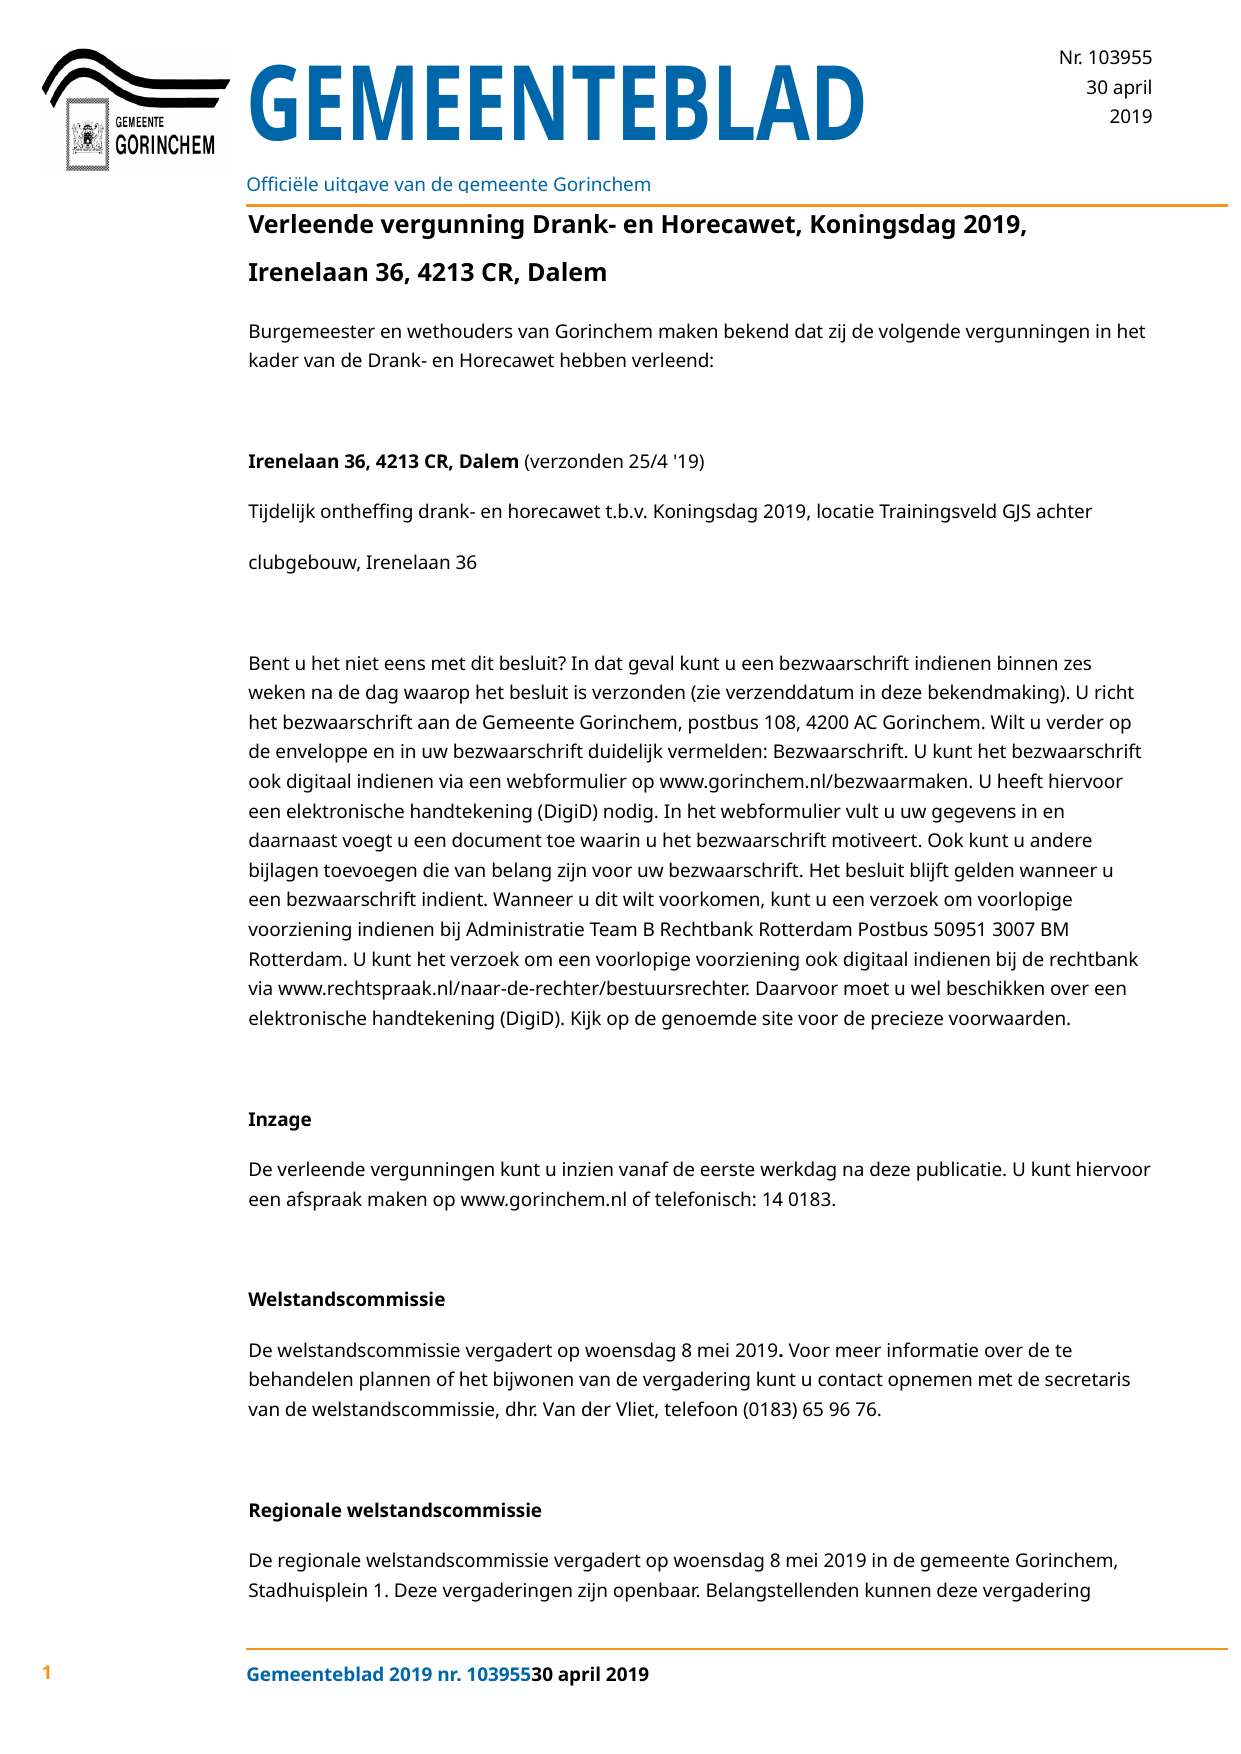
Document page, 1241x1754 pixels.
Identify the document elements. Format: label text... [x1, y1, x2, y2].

text Irenelaan 36, 4213 CR, Dalem (verzonden 25/4 '19) [248, 448, 1152, 474]
text De welstandscommissie vergadert op woensdag 8 mei 2019. Voor meer informatie over de te behandelen plannen of het bijwonen van de vergadering kunt u contact opnemen met de secretaris van de welstandscommissie, dhr. Van der Vliet, telefoon (0183) 65 96 76. [248, 1337, 1152, 1422]
text clubgebouw, Irenelaan 36 [248, 549, 1152, 575]
text Burgemeester en wethouders van Gorinchem maken bekend dat zij de volgende vergunningen in het kader van de Drank- en Horecawet hebben verleend: [248, 318, 1152, 373]
text Welstandscommissie [248, 1287, 1152, 1312]
text Bent u het niet eens met dit besluit? In dat geval kunt u een bezwaarschrift indienen binnen zes weken na de dag waarop het besluit is verzonden (zie verzenddatum in deze bekendmaking). U richt het bezwaarschrift aan de Gemeente Gorinchem, postbus 108, 4200 AC Gorinchem. Wilt u verder op de enveloppe en in uw bezwaarschrift duidelijk vermelden: Bezwaarschrift. U kunt het bezwaarschrift ook digitaal indienen via een webformulier op www.gorinchem.nl/bezwaarmaken. U heeft hiervoor een elektronische handtekening (DigiD) nodig. In het webformulier vult u uw gegevens in en daarnaast voegt u een document toe waarin u het bezwaarschrift motiveert. Ook kunt u andere bijlagen toevoegen die van belang zijn voor uw bezwaarschrift. Het besluit blijft gelden wanneer u een bezwaarschrift indient. Wanneer u dit wilt voorkomen, kunt u een verzoek om voorlopige voorziening indienen bij Administratie Team B Rechtbank Rotterdam Postbus 50951 3007 BM Rotterdam. U kunt het verzoek om een voorlopige voorziening ook digitaal indienen bij de rechtbank via www.rechtspraak.nl/naar-de-rechter/bestuursrechter. Daarvoor moet u wel beschikken over een elektronische handtekening (DigiD). Kijk op de genoemde site voor de precieze voorwaarden. [248, 650, 1152, 1031]
picture [41, 47, 231, 172]
text De regionale welstandscommissie vergadert op woensdag 8 mei 2019 in de gemeente Gorinchem, Stadhuisplein 1. Deze vergaderingen zijn openbaar. Belangstellenden kunnen deze vergadering [248, 1547, 1152, 1603]
text Regionale welstandscommissie [248, 1497, 1152, 1523]
text De verleende vergunningen kunt u inzien vanaf de eerste werkdag na deze publicatie. U kunt hiervoor een afspraak maken op www.gorinchem.nl of telefonisch: 14 0183. [248, 1156, 1152, 1212]
text Inzage [248, 1106, 1152, 1132]
text Tijdelijk ontheffing drank- en horecawet t.b.v. Koningsdag 2019, locatie Trainingsveld GJS achter [248, 499, 1152, 524]
text Verleende vergunning Drank- en Horecawet, Koningsdag 2019, Irenelaan 36, 4213 CR, Dalem [248, 207, 1152, 288]
